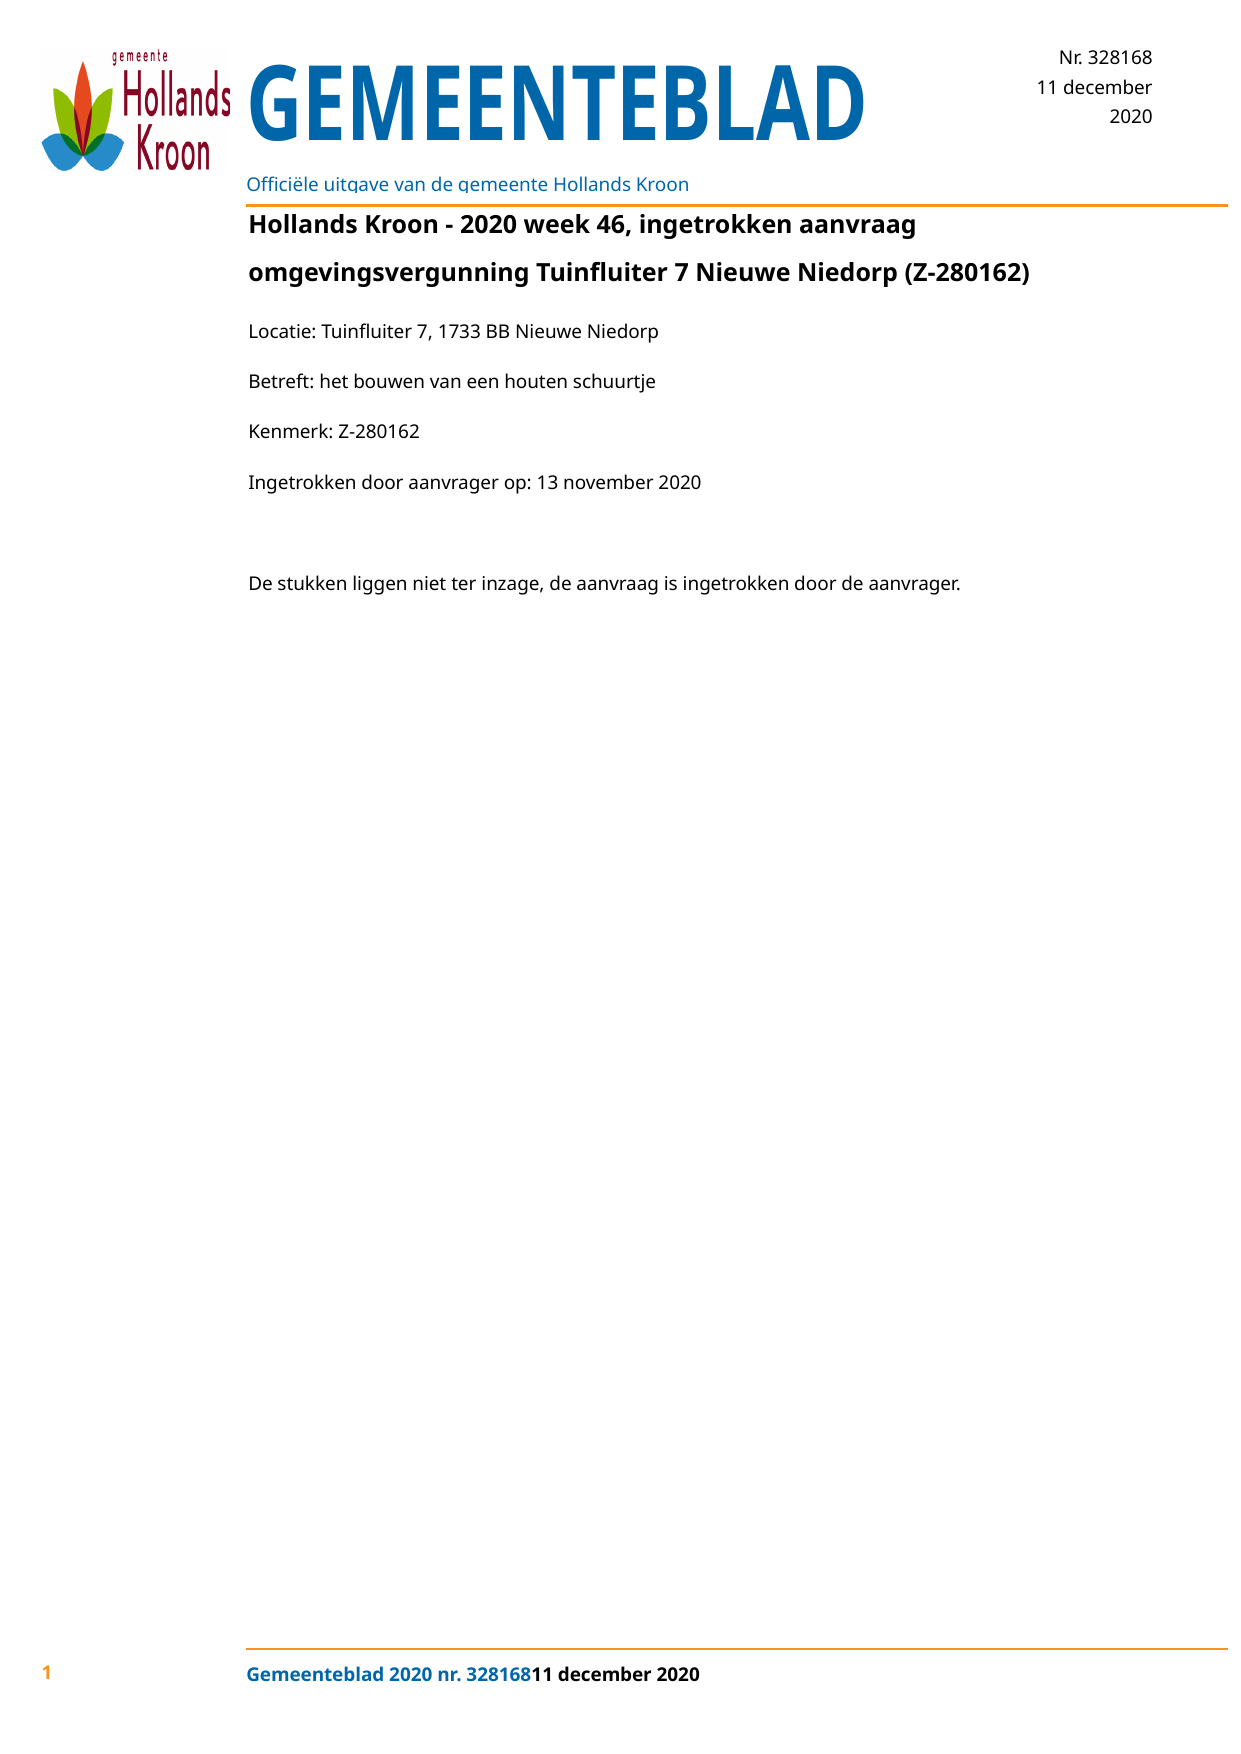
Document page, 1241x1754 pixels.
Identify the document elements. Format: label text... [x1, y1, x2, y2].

text Locatie: Tuinfluiter 7, 1733 BB Nieuwe Niedorp [248, 318, 1152, 344]
text Hollands Kroon - 2020 week 46, ingetrokken aanvraag omgevingsvergunning Tuinfluiter 7 Nieuwe Niedorp (Z-280162) [248, 207, 1152, 288]
text Kenmerk: Z-280162 [248, 419, 1152, 444]
text De stukken liggen niet ter inzage, de aanvraag is ingetrokken door de aanvrager. [248, 570, 1152, 596]
text Ingetrokken door aanvrager op: 13 november 2020 [248, 469, 1152, 495]
text Betreft: het bouwen van een houten schuurtje [248, 368, 1152, 394]
picture [41, 47, 231, 172]
